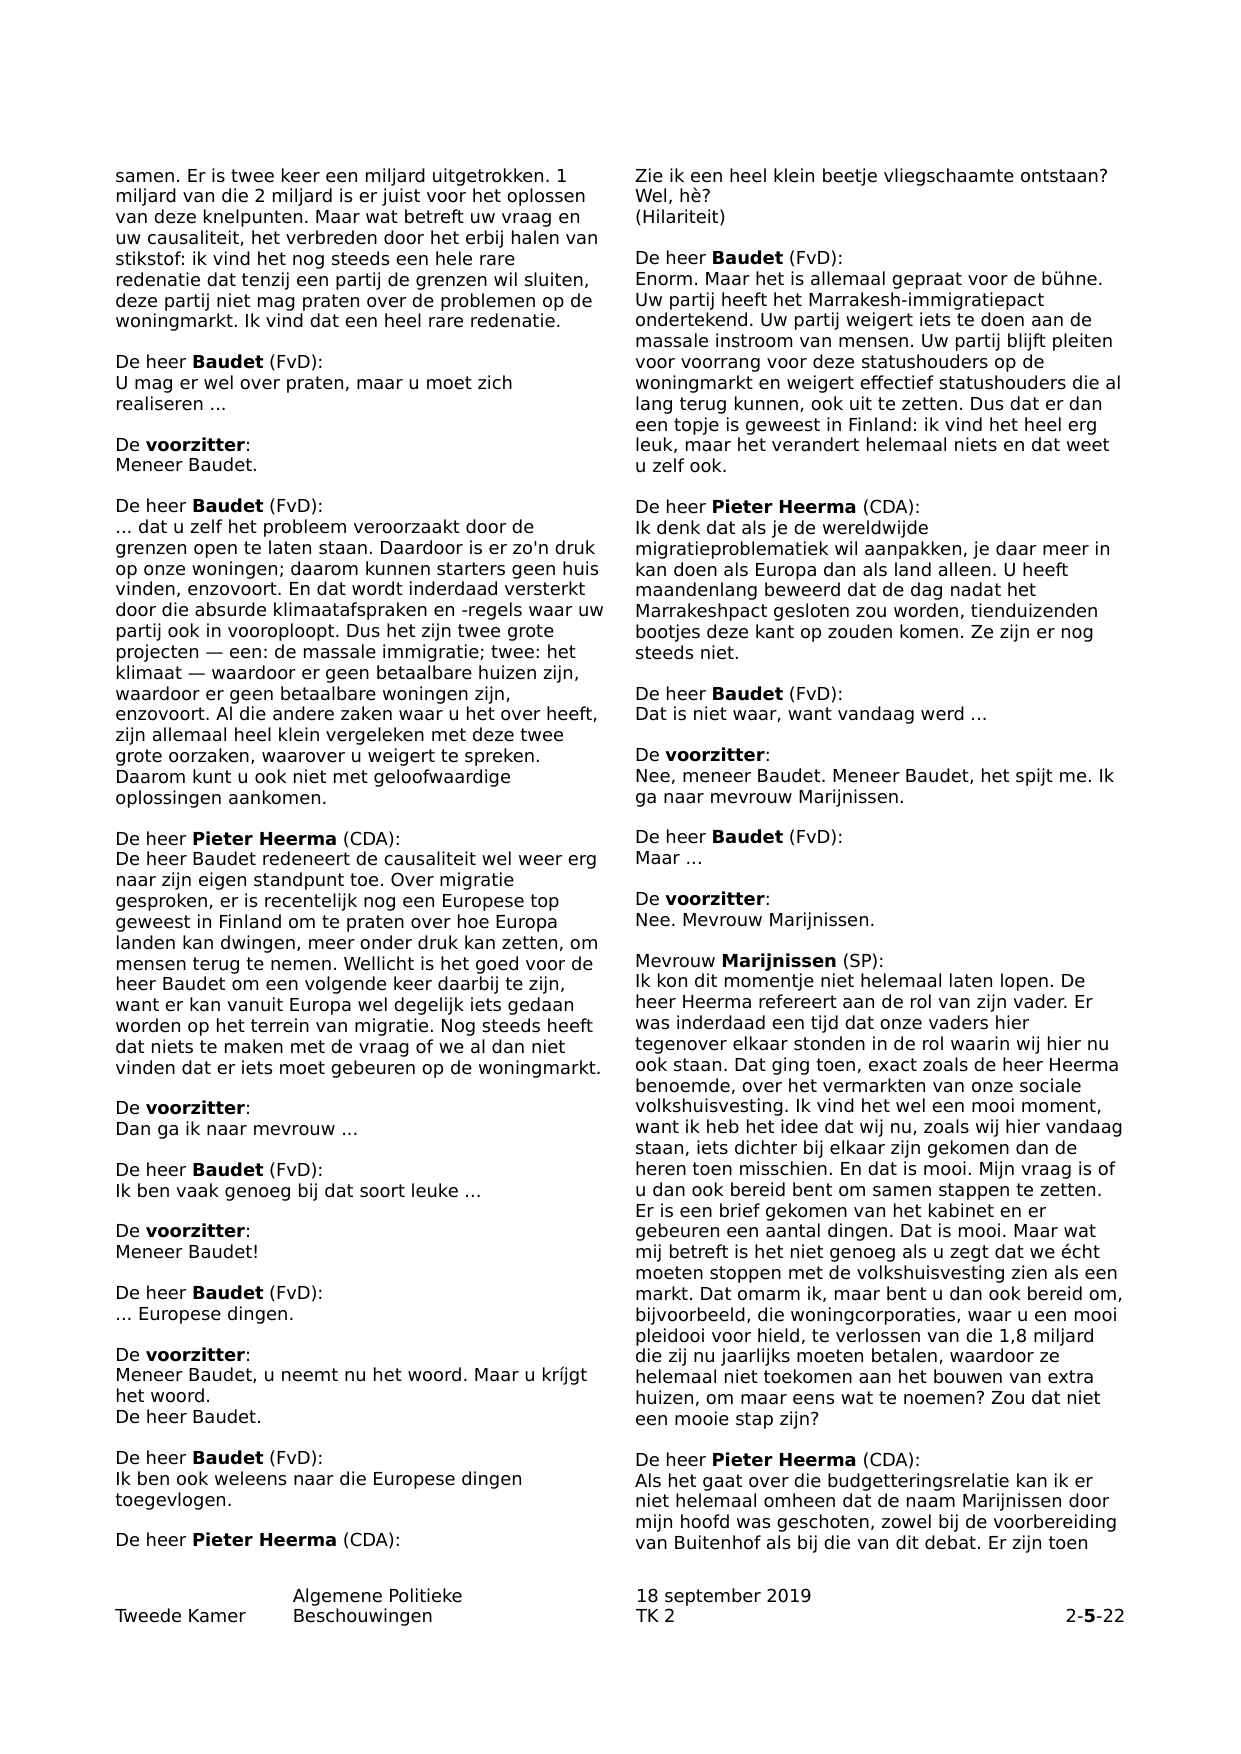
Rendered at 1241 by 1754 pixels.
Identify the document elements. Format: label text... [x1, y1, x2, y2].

text Maar ... [635, 848, 1125, 869]
text De voorzitter: [115, 1344, 605, 1365]
text De voorzitter: [115, 434, 605, 455]
text Ik kon dit momentje niet helemaal laten lopen. De heer Heerma refereert aan de rol van zijn vader. Er was inderdaad een tijd dat onze vaders hier tegenover elkaar stonden in de rol waarin wij hier nu ook staan. Dat ging toen, exact zoals de heer Heerma benoemde, over het vermarkten van onze sociale volkshuisvesting. Ik vind het wel een mooi moment, want ik heb het idee dat wij nu, zoals wij hier vandaag staan, iets dichter bij elkaar zijn gekomen dan de heren toen misschien. En dat is mooi. Mijn vraag is of u dan ook bereid bent om samen stappen te zetten. Er is een brief gekomen van het kabinet en er gebeuren een aantal dingen. Dat is mooi. Maar wat mij betreft is het niet genoeg als u zegt dat we écht moeten stoppen met de volkshuisvesting zien als een markt. Dat omarm ik, maar bent u dan ook bereid om, bijvoorbeeld, die woningcorporaties, waar u een mooi pleidooi voor hield, te verlossen van die 1,8 miljard die zij nu jaarlijks moeten betalen, waardoor ze helemaal niet toekomen aan het bouwen van extra huizen, om maar eens wat te noemen? Zou dat niet een mooie stap zijn? [635, 971, 1125, 1429]
text Nee, meneer Baudet. Meneer Baudet, het spijt me. Ik ga naar mevrouw Marijnissen. [635, 766, 1125, 807]
text De heer Pieter Heerma (CDA): [635, 1449, 1125, 1470]
text U mag er wel over praten, maar u moet zich realiseren ... [115, 373, 605, 414]
text De heer Baudet (FvD): [115, 496, 605, 517]
text Ik denk dat als je de wereldwijde migratieproblematiek wil aanpakken, je daar meer in kan doen als Europa dan als land alleen. U heeft maandenlang beweerd dat de dag nadat het Marrakeshpact gesloten zou worden, tienduizenden bootjes deze kant op zouden komen. Ze zijn er nog steeds niet. [635, 518, 1125, 663]
text Nee. Mevrouw Marijnissen. [635, 910, 1125, 931]
text Dan ga ik naar mevrouw ... [115, 1119, 605, 1140]
text Als het gaat over die budgetteringsrelatie kan ik er niet helemaal omheen dat de naam Marijnissen door mijn hoofd was geschoten, zowel bij de voorbereiding van Buitenhof als bij die van dit debat. Er zijn toen [635, 1470, 1125, 1554]
text Mevrouw Marijnissen (SP): [635, 951, 1125, 971]
text Dat is niet waar, want vandaag werd ... [635, 704, 1125, 725]
text De heer Baudet (FvD): [635, 827, 1125, 848]
text (Hilariteit) [635, 207, 1125, 228]
text Ik ben ook weleens naar die Europese dingen toegevlogen. [115, 1468, 605, 1510]
text De heer Baudet (FvD): [115, 352, 605, 373]
text De heer Baudet (FvD): [115, 1160, 605, 1181]
text De heer Baudet (FvD): [115, 1283, 605, 1304]
text De voorzitter: [115, 1098, 605, 1119]
text De heer Baudet. [115, 1407, 605, 1428]
text De heer Baudet redeneert de causaliteit wel weer erg naar zijn eigen standpunt toe. Over migratie gesproken, er is recentelijk nog een Europese top geweest in Finland om te praten over hoe Europa landen kan dwingen, meer onder druk kan zetten, om mensen terug te nemen. Wellicht is het goed voor de heer Baudet om een volgende keer daarbij te zijn, want er kan vanuit Europa wel degelijk iets gedaan worden op het terrein van migratie. Nog steeds heeft dat niets te maken met de vraag of we al dan niet vinden dat er iets moet gebeuren op de woningmarkt. [115, 849, 605, 1078]
text Meneer Baudet. [115, 455, 605, 476]
text Enorm. Maar het is allemaal gepraat voor de bühne. Uw partij heeft het Marrakesh-immigratiepact ondertekend. Uw partij weigert iets te doen aan de massale instroom van mensen. Uw partij blijft pleiten voor voorrang voor deze statushouders op de woningmarkt en weigert effectief statushouders die al lang terug kunnen, ook uit te zetten. Dus dat er dan een topje is geweest in Finland: ik vind het heel erg leuk, maar het verandert helemaal niets en dat weet u zelf ook. [635, 268, 1125, 477]
text De heer Baudet (FvD): [635, 248, 1125, 268]
text samen. Er is twee keer een miljard uitgetrokken. 1 miljard van die 2 miljard is er juist voor het oplossen van deze knelpunten. Maar wat betreft uw vraag en uw causaliteit, het verbreden door het erbij halen van stikstof: ik vind het nog steeds een hele rare redenatie dat tenzij een partij de grenzen wil sluiten, deze partij niet mag praten over de problemen op de woningmarkt. Ik vind dat een heel rare redenatie. [115, 165, 605, 332]
text De heer Baudet (FvD): [115, 1448, 605, 1468]
text Meneer Baudet, u neemt nu het woord. Maar u kríjgt het woord. [115, 1365, 605, 1407]
text De voorzitter: [635, 745, 1125, 766]
text Ik ben vaak genoeg bij dat soort leuke ... [115, 1181, 605, 1201]
text Meneer Baudet! [115, 1242, 605, 1263]
text De heer Pieter Heerma (CDA): [115, 828, 605, 849]
text De voorzitter: [115, 1221, 605, 1242]
text De voorzitter: [635, 889, 1125, 910]
text De heer Pieter Heerma (CDA): [115, 1530, 605, 1551]
text De heer Baudet (FvD): [635, 683, 1125, 704]
text De heer Pieter Heerma (CDA): [635, 497, 1125, 518]
text Zie ik een heel klein beetje vliegschaamte ontstaan? Wel, hè? [635, 165, 1125, 207]
text ... dat u zelf het probleem veroorzaakt door de grenzen open te laten staan. Daardoor is er zo'n druk op onze woningen; daarom kunnen starters geen huis vinden, enzovoort. En dat wordt inderdaad versterkt door die absurde klimaatafspraken en -regels waar uw partij ook in vooroploopt. Dus het zijn twee grote projecten — een: de massale immigratie; twee: het klimaat — waardoor er geen betaalbare huizen zijn, waardoor er geen betaalbare woningen zijn, enzovoort. Al die andere zaken waar u het over heeft, zijn allemaal heel klein vergeleken met deze twee grote oorzaken, waarover u weigert te spreken. Daarom kunt u ook niet met geloofwaardige oplossingen aankomen. [115, 517, 605, 808]
text ... Europese dingen. [115, 1304, 605, 1324]
